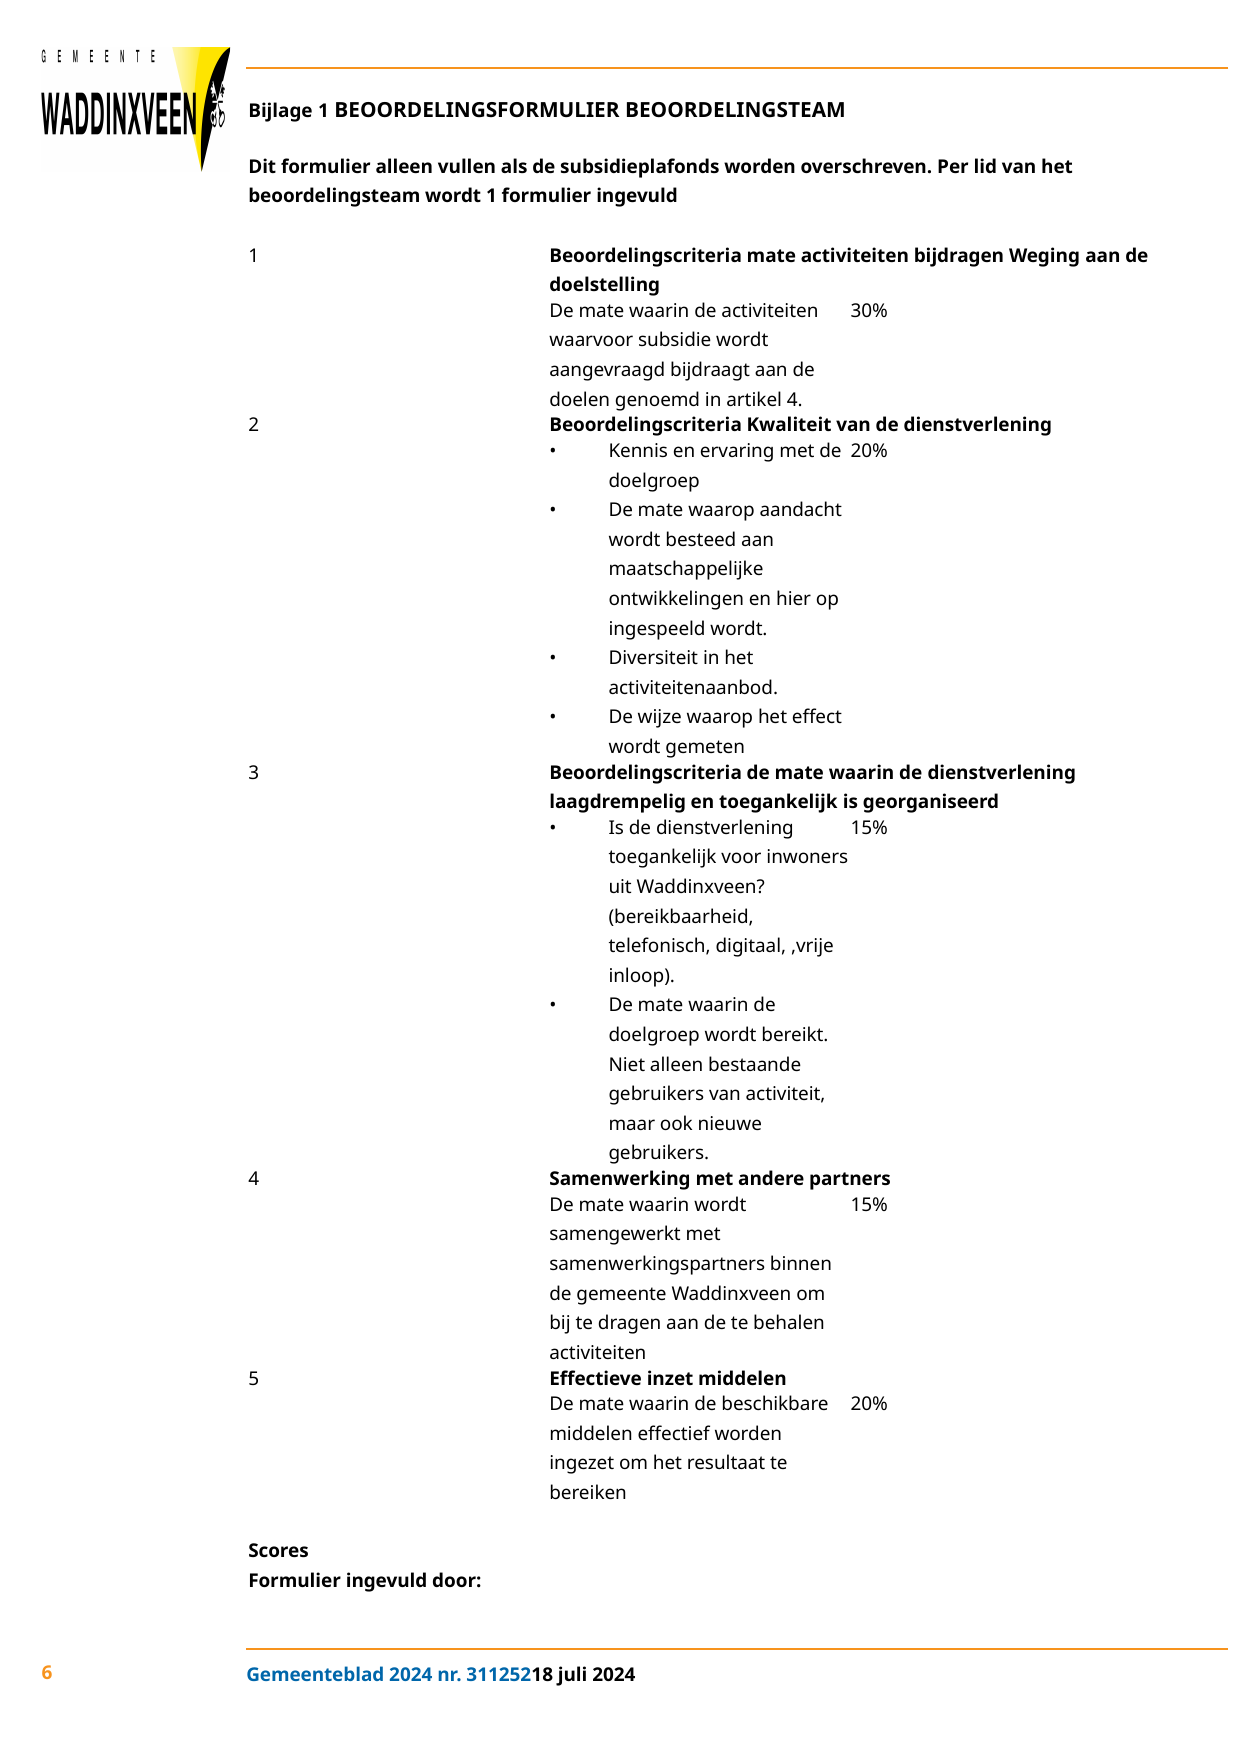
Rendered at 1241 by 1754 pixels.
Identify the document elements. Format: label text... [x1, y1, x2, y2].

text Bijlage 1 BEOORDELINGSFORMULIER BEOORDELINGSTEAM [248, 95, 1152, 123]
picture [41, 47, 231, 172]
table_cell [850, 1365, 1152, 1390]
table_cell Beoordelingscriteria de mate waarin de dienstverlening laagdrempelig en toegankelijk is georganiseerd [549, 759, 1152, 814]
table_cell Kennis en ervaring met de doelgroep De mate waarop aandacht wordt besteed aan maatschappelijke ontwikkelingen en hier op ingespeeld wordt. Diversiteit in het activiteitenaanbod. De wijze waarop het effect wordt gemeten [549, 437, 850, 759]
text Scores [248, 1538, 1152, 1563]
text Dit formulier alleen vullen als de subsidieplafonds worden overschreven. Per lid van het beoordelingsteam wordt 1 formulier ingevuld [248, 153, 1152, 208]
table_cell 15% [850, 814, 1152, 1165]
table_cell Effectieve inzet middelen [549, 1365, 850, 1390]
table_cell De mate waarin de activiteiten waarvoor subsidie wordt aangevraagd bijdraagt aan de doelen genoemd in artikel 4. [549, 297, 850, 412]
table_cell [248, 297, 549, 412]
table_cell Beoordelingscriteria Kwaliteit van de dienstverlening [549, 412, 1152, 437]
text Formulier ingevuld door: [248, 1567, 1152, 1593]
table_cell 4 [248, 1165, 549, 1191]
table_header Beoordelingscriteria mate activiteiten bijdragen Weging aan de doelstelling [549, 242, 1152, 297]
table_cell 30% [850, 297, 1152, 412]
table_cell [248, 1191, 549, 1365]
table_cell 3 [248, 759, 549, 814]
table_cell 20% [850, 437, 1152, 759]
table_cell 5 [248, 1365, 549, 1390]
table_header 1 [248, 242, 549, 297]
table_cell [248, 1390, 549, 1505]
table_cell Is de dienstverlening toegankelijk voor inwoners uit Waddinxveen? (bereikbaarheid, telefonisch, digitaal, ,vrije inloop). De mate waarin de doelgroep wordt bereikt. Niet alleen bestaande gebruikers van activiteit, maar ook nieuwe gebruikers. [549, 814, 850, 1165]
table_cell 2 [248, 412, 549, 437]
table_cell [248, 814, 549, 1165]
table_cell De mate waarin wordt samengewerkt met samenwerkingspartners binnen de gemeente Waddinxveen om bij te dragen aan de te behalen activiteiten [549, 1191, 850, 1365]
table_cell [248, 437, 549, 759]
table_cell 15% [850, 1191, 1152, 1365]
table_cell De mate waarin de beschikbare middelen effectief worden ingezet om het resultaat te bereiken [549, 1390, 850, 1505]
table_cell 20% [850, 1390, 1152, 1505]
table_cell Samenwerking met andere partners [549, 1165, 1152, 1191]
